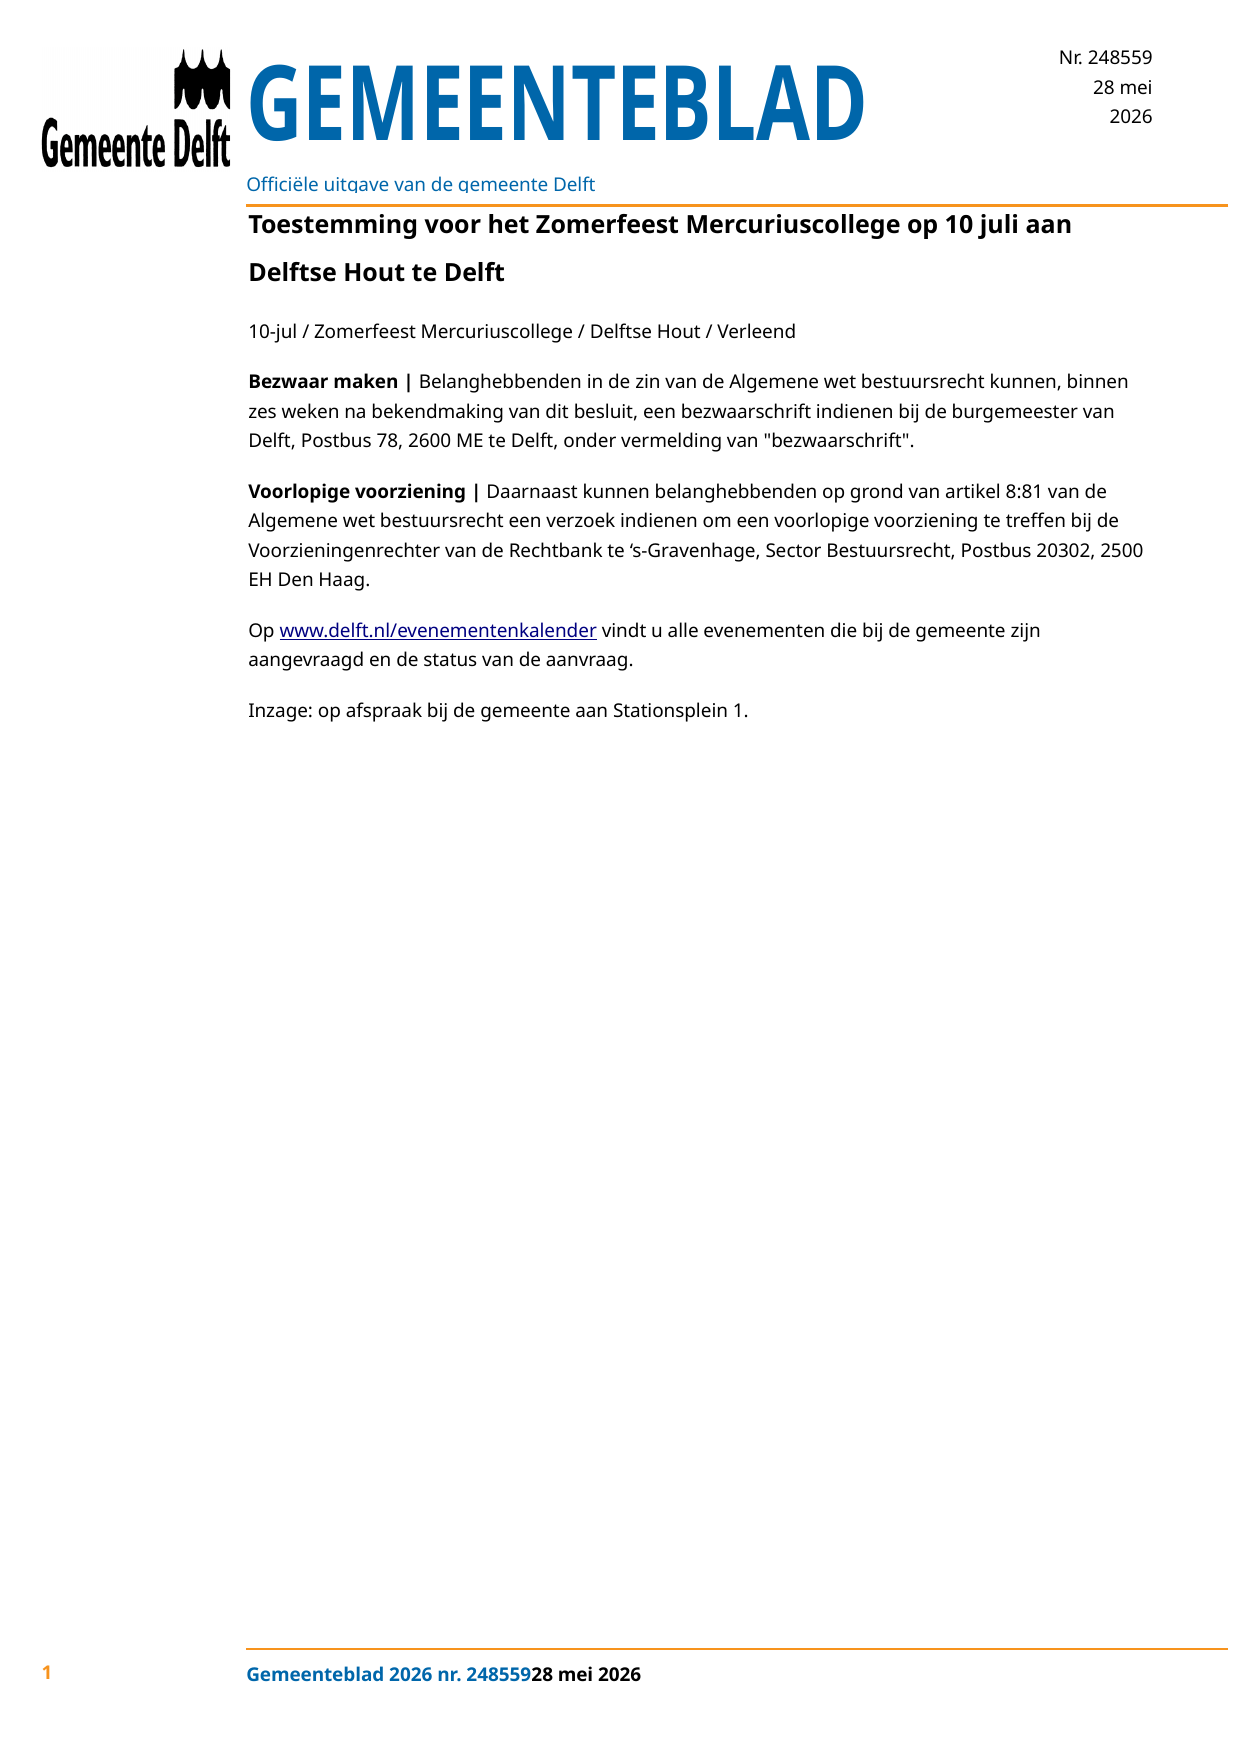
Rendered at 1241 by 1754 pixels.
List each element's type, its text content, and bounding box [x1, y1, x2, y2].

text Bezwaar maken | Belanghebbenden in de zin van de Algemene wet bestuursrecht kunnen, binnen zes weken na bekendmaking van dit besluit, een bezwaarschrift indienen bij de burgemeester van Delft, Postbus 78, 2600 ME te Delft, onder vermelding van "bezwaarschrift". [248, 368, 1152, 453]
text 10-jul / Zomerfeest Mercuriuscollege / Delftse Hout / Verleend [248, 318, 1152, 344]
text Toestemming voor het Zomerfeest Mercuriuscollege op 10 juli aan Delftse Hout te Delft [248, 207, 1152, 288]
text Voorlopige voorziening | Daarnaast kunnen belanghebbenden op grond van artikel 8:81 van de Algemene wet bestuursrecht een verzoek indienen om een voorlopige voorziening te treffen bij de Voorzieningenrechter van de Rechtbank te ‘s-Gravenhage, Sector Bestuursrecht, Postbus 20302, 2500 EH Den Haag. [248, 478, 1152, 592]
text Inzage: op afspraak bij de gemeente aan Stationsplein 1. [248, 697, 1152, 723]
picture [41, 47, 231, 172]
text Op www.delft.nl/evenementenkalender vindt u alle evenementen die bij de gemeente zijn aangevraagd en de status van de aanvraag. [248, 617, 1152, 672]
